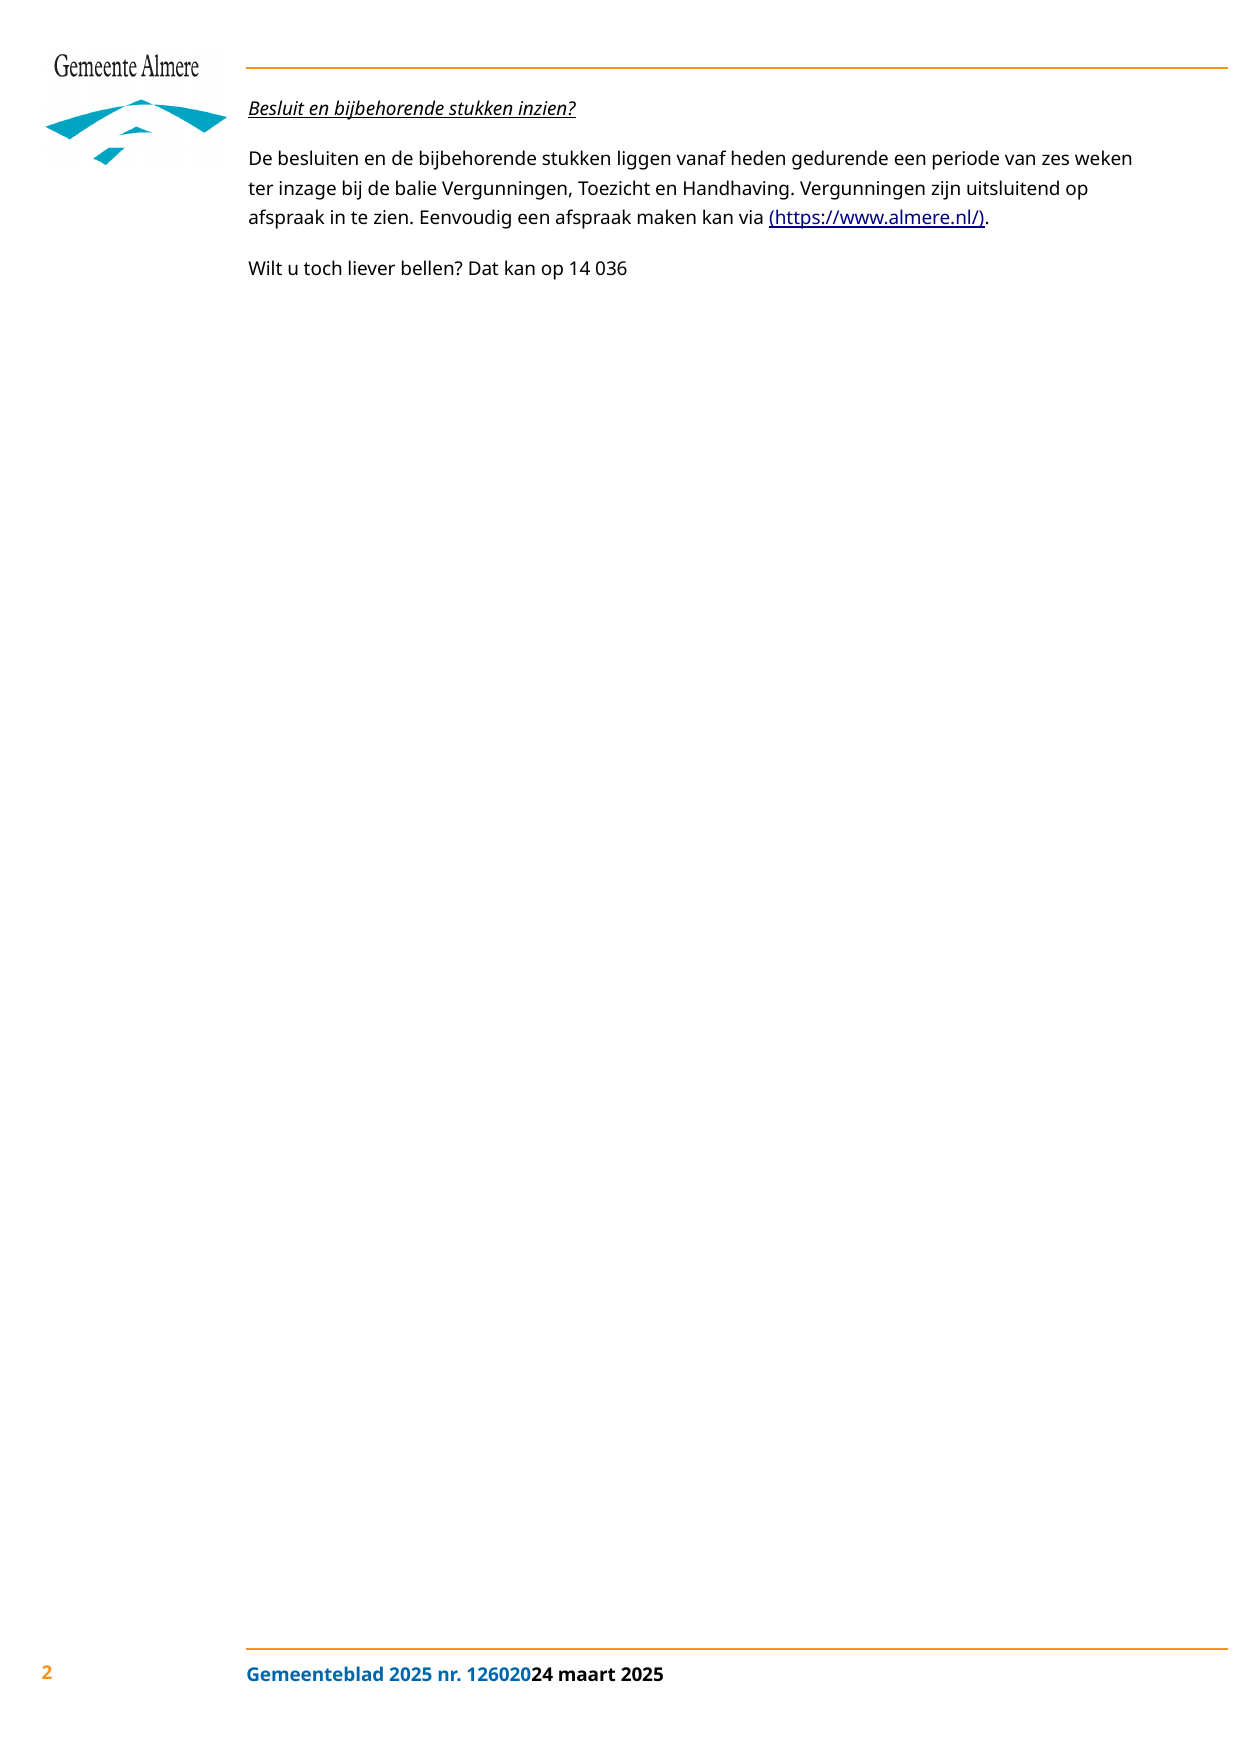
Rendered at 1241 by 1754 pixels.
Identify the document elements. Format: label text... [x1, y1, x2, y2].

picture [41, 47, 231, 172]
text De besluiten en de bijbehorende stukken liggen vanaf heden gedurende een periode van zes weken ter inzage bij de balie Vergunningen, Toezicht en Handhaving. Vergunningen zijn uitsluitend op afspraak in te zien. Eenvoudig een afspraak maken kan via (https://www.almere.nl/). [248, 145, 1152, 230]
text Wilt u toch liever bellen? Dat kan op 14 036 [248, 255, 1152, 281]
text Besluit en bijbehorende stukken inzien? [248, 95, 1152, 121]
